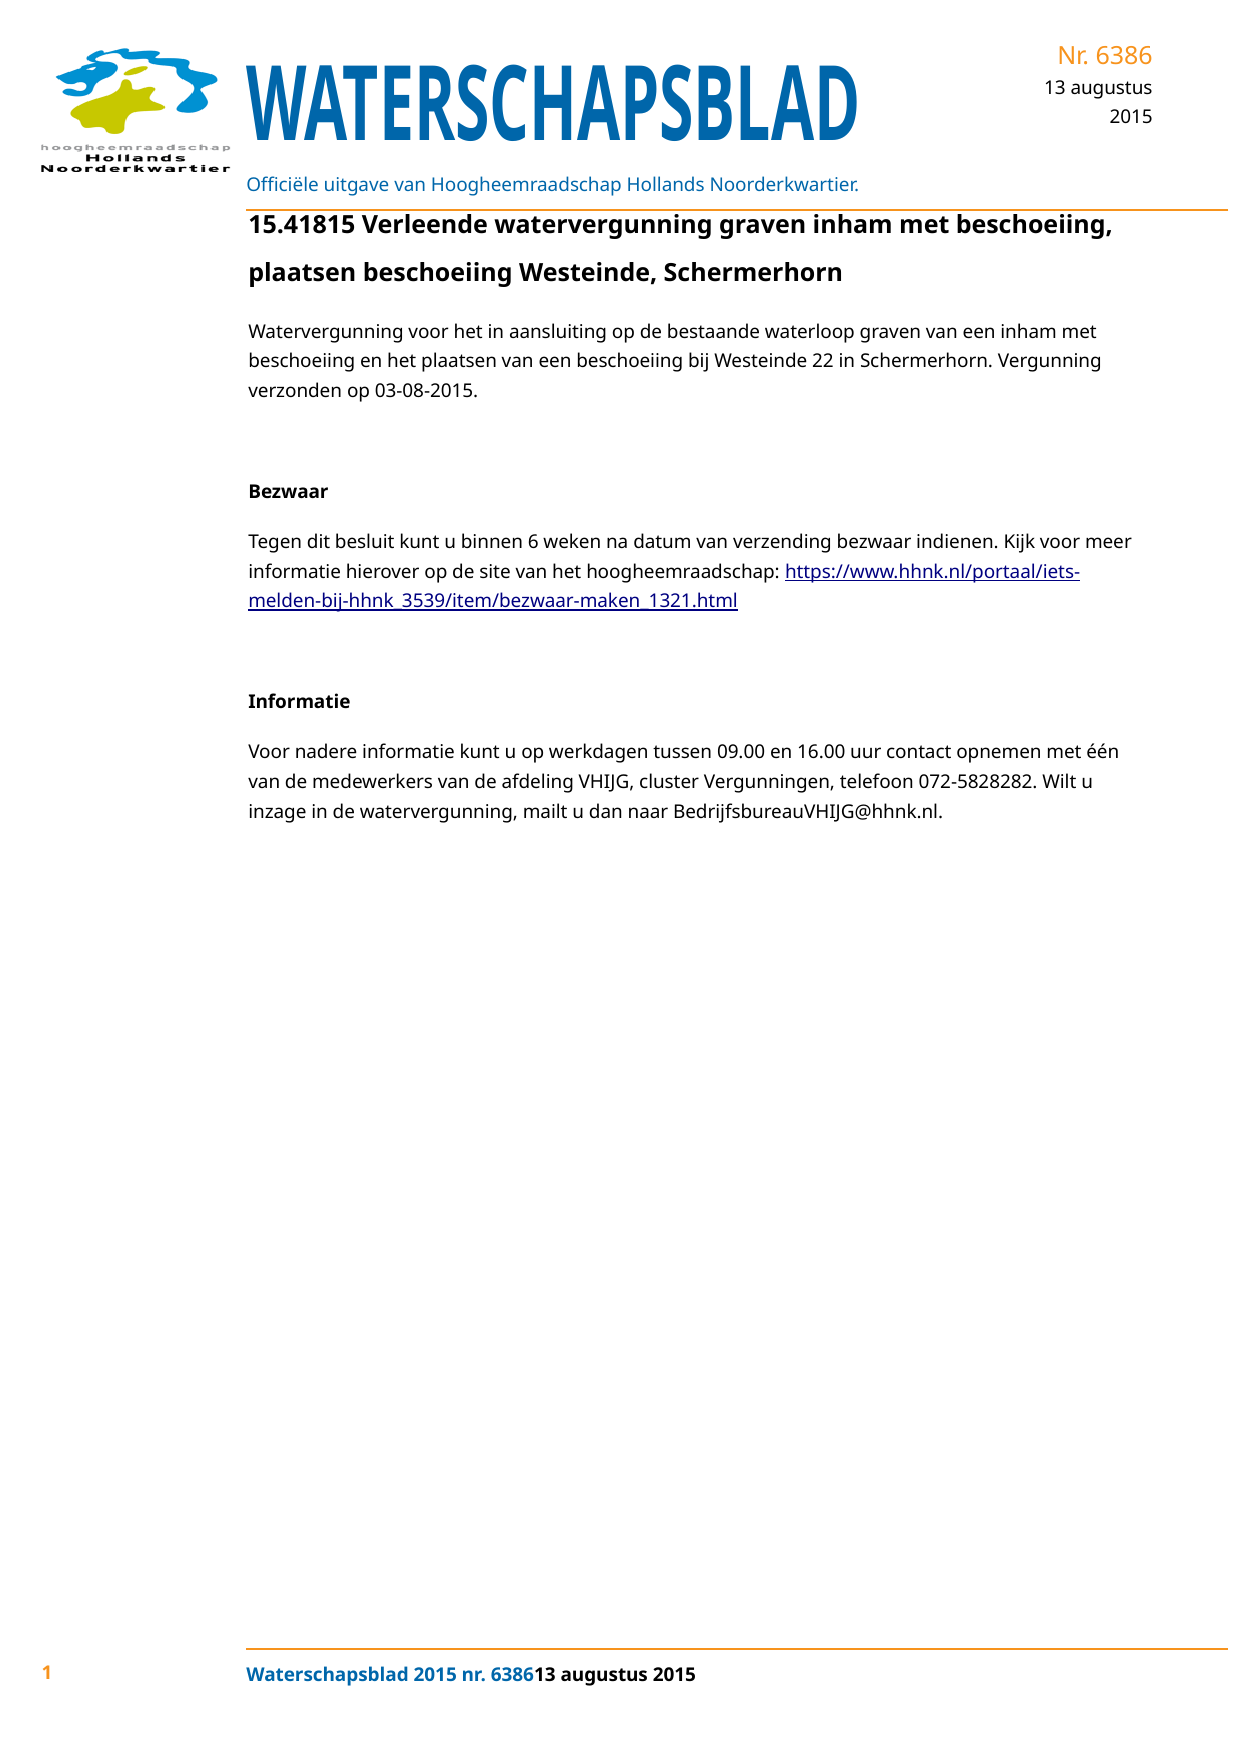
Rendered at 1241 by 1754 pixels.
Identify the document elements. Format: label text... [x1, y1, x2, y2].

picture [41, 47, 231, 172]
text Informatie [248, 688, 1152, 714]
text Bezwaar [248, 478, 1152, 504]
text Tegen dit besluit kunt u binnen 6 weken na datum van verzending bezwaar indienen. Kijk voor meer informatie hierover op de site van het hoogheemraadschap: https://www.hhnk.nl/portaal/iets-melden-bij-hhnk_3539/item/bezwaar-maken_1321.html [248, 528, 1152, 613]
text 15.41815 Verleende watervergunning graven inham met beschoeiing, plaatsen beschoeiing Westeinde, Schermerhorn [248, 211, 1152, 288]
text Voor nadere informatie kunt u op werkdagen tussen 09.00 en 16.00 uur contact opnemen met één van de medewerkers van de afdeling VHIJG, cluster Vergunningen, telefoon 072-5828282. Wilt u inzage in de watervergunning, mailt u dan naar BedrijfsbureauVHIJG@hhnk.nl. [248, 739, 1152, 824]
text Watervergunning voor het in aansluiting op de bestaande waterloop graven van een inham met beschoeiing en het plaatsen van een beschoeiing bij Westeinde 22 in Schermerhorn. Vergunning verzonden op 03-08-2015. [248, 318, 1152, 403]
